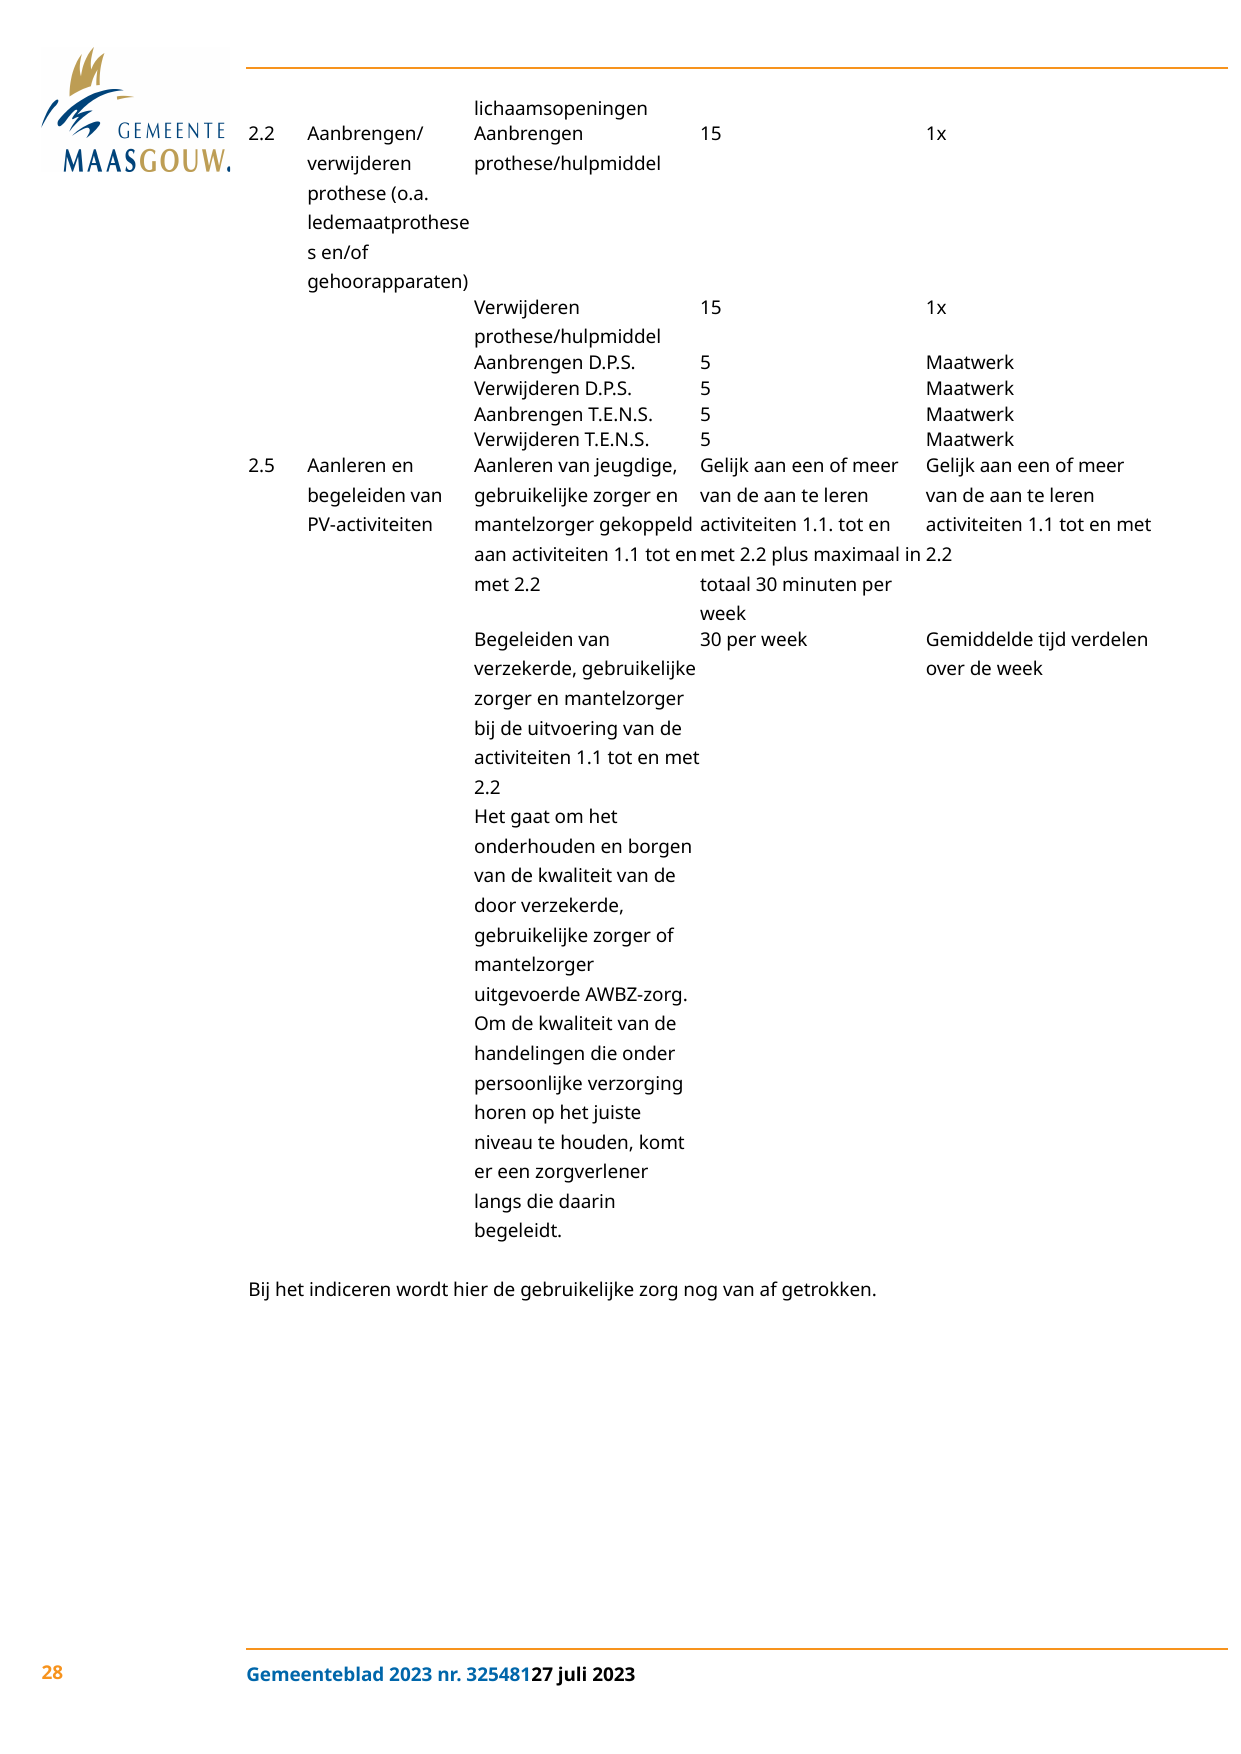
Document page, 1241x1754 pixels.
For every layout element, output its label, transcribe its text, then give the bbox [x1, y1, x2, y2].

table_cell Maatwerk [926, 401, 1152, 427]
table_cell Begeleiden van verzekerde, gebruikelijke zorger en mantelzorger bij de uitvoering van de activiteiten 1.1 tot en met 2.2 Het gaat om het onderhouden en borgen van de kwaliteit van de door verzekerde, gebruikelijke zorger of mantelzorger uitgevoerde AWBZ-zorg. Om de kwaliteit van de handelingen die onder persoonlijke verzorging horen op het juiste niveau te houden, komt er een zorgverlener langs die daarin begeleidt. [474, 626, 700, 1243]
table_cell Aanbrengen prothese/hulpmiddel [474, 121, 700, 294]
table_cell 5 [700, 401, 926, 427]
table_cell Maatwerk [926, 427, 1152, 452]
text Bij het indiceren wordt hier de gebruikelijke zorg nog van af getrokken. [248, 1276, 1152, 1302]
table_cell [248, 626, 474, 1243]
table_cell [248, 294, 474, 349]
table_cell [700, 95, 926, 121]
table_cell [248, 427, 474, 452]
table_cell Maatwerk [926, 375, 1152, 401]
table_cell lichaamsopeningen [474, 95, 700, 121]
table_cell 15 [700, 121, 926, 294]
table_cell Verwijderen T.E.N.S. [474, 427, 700, 452]
table_cell Aanbrengen D.P.S. [474, 350, 700, 375]
picture [41, 47, 231, 172]
table_cell [248, 350, 474, 375]
table_cell 15 [700, 294, 926, 349]
table_cell Gelijk aan een of meer van de aan te leren activiteiten 1.1. tot en met 2.2 plus maximaal in totaal 30 minuten per week [700, 453, 926, 626]
table_cell Aanleren van jeugdige, gebruikelijke zorger en mantelzorger gekoppeld aan activiteiten 1.1 tot en met 2.2 [474, 453, 700, 626]
table_cell 5 [700, 427, 926, 452]
table_cell Aanbrengen/verwijderen prothese (o.a. ledemaatprotheses en/of gehoorapparaten) [248, 121, 474, 294]
table_cell 30 per week [700, 626, 926, 1243]
table_cell [926, 95, 1152, 121]
table_cell Gemiddelde tijd verdelen over de week [926, 626, 1152, 1243]
table_cell 1x [926, 294, 1152, 349]
table_cell 1x [926, 121, 1152, 294]
table_cell Maatwerk [926, 350, 1152, 375]
table_cell Aanleren en begeleiden van PV-activiteiten [248, 453, 474, 626]
table_cell [248, 95, 474, 121]
table_cell Aanbrengen T.E.N.S. [474, 401, 700, 427]
table_cell Verwijderen prothese/hulpmiddel [474, 294, 700, 349]
table_cell Gelijk aan een of meer van de aan te leren activiteiten 1.1 tot en met 2.2 [926, 453, 1152, 626]
table_cell [248, 401, 474, 427]
table_cell 5 [700, 350, 926, 375]
table_cell Verwijderen D.P.S. [474, 375, 700, 401]
table_cell [248, 375, 474, 401]
table_cell 5 [700, 375, 926, 401]
